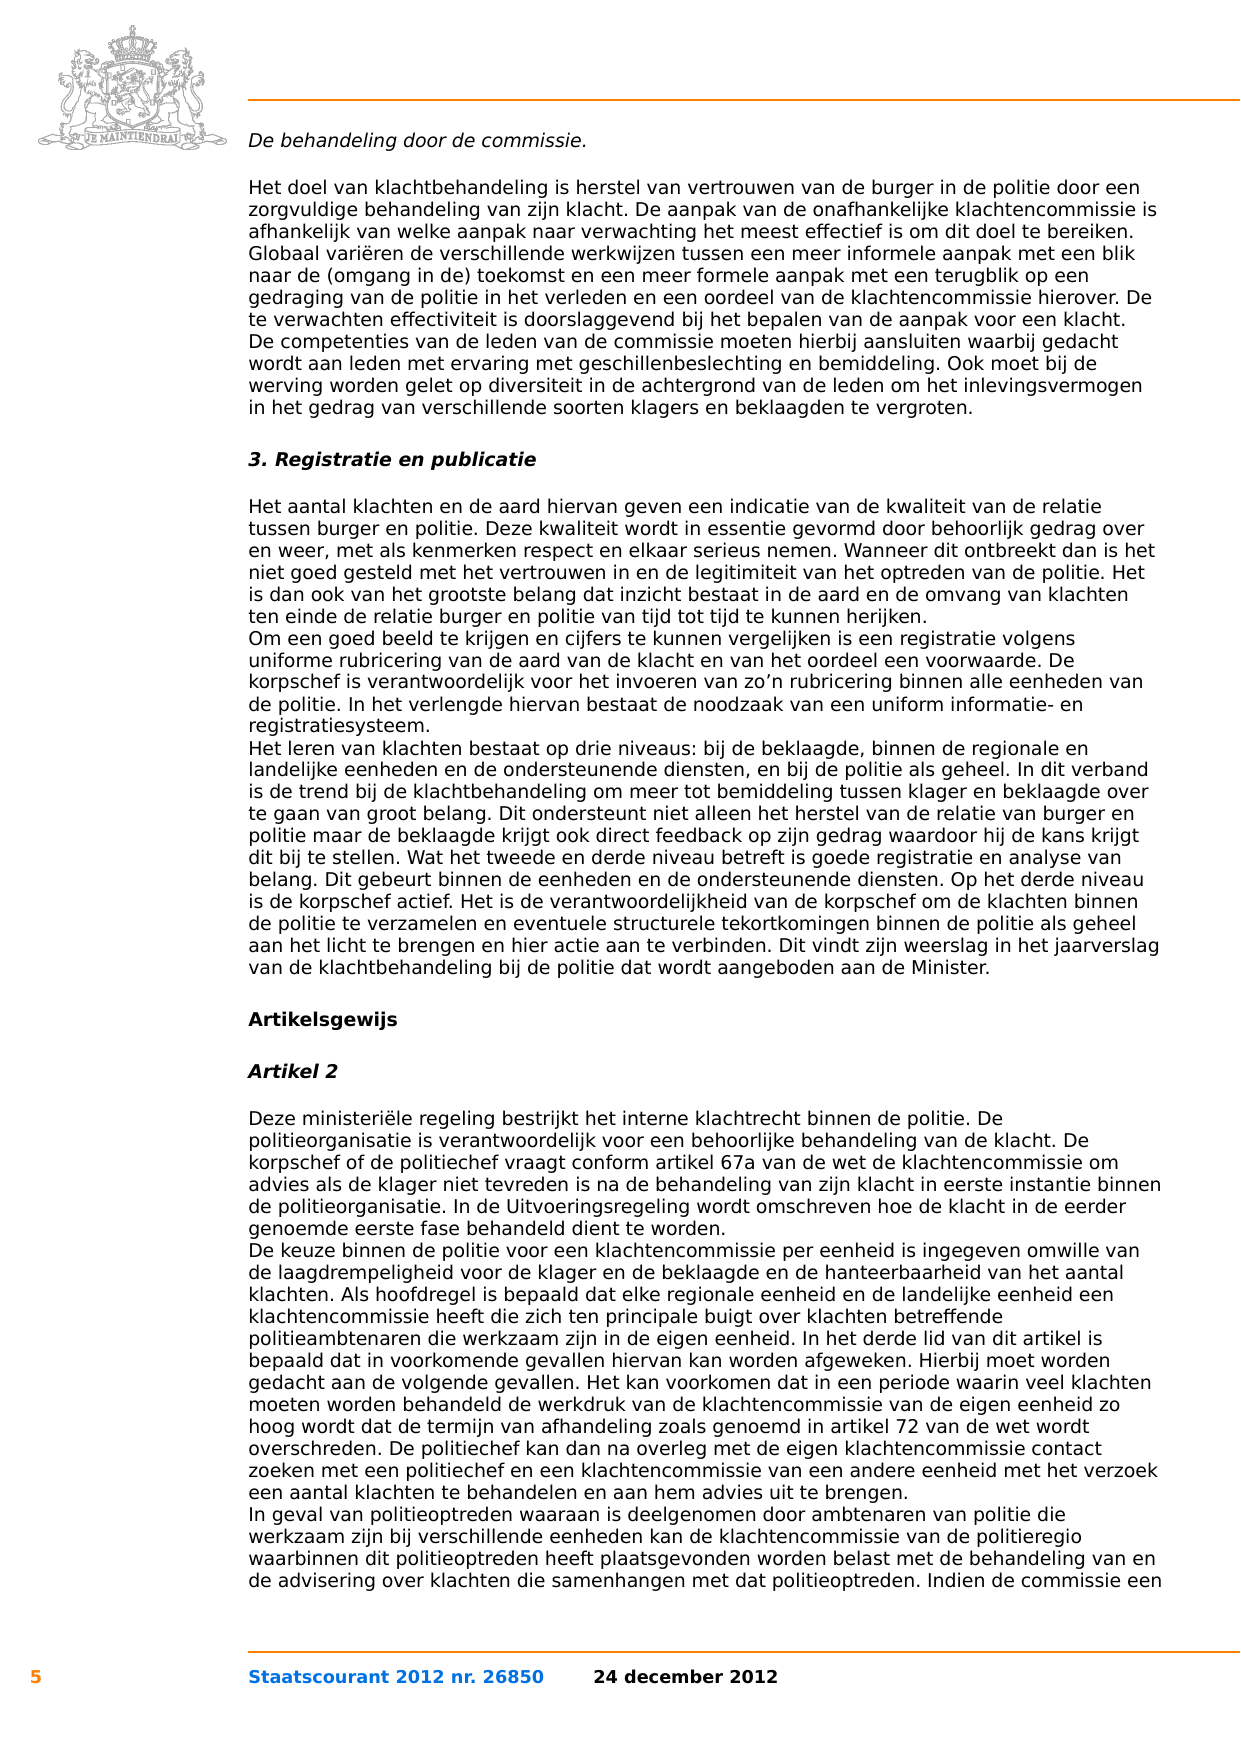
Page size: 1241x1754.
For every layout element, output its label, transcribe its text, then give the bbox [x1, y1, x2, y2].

text Deze ministeriële regeling bestrijkt het interne klachtrecht binnen de politie. De politieorganisatie is verantwoordelijk voor een behoorlijke behandeling van de klacht. De korpschef of de politiechef vraagt conform artikel 67a van de wet de klachtencommissie om advies als de klager niet tevreden is na de behandeling van zijn klacht in eerste instantie binnen de politieorganisatie. In de Uitvoeringsregeling wordt omschreven hoe de klacht in de eerder genoemde eerste fase behandeld dient te worden. [248, 1108, 1163, 1240]
subtitle Artikelsgewijs [248, 1009, 1163, 1031]
picture [38, 25, 227, 150]
text Om een goed beeld te krijgen en cijfers te kunnen vergelijken is een registratie volgens uniforme rubricering van de aard van de klacht en van het oordeel een voorwaarde. De korpschef is verantwoordelijk voor het invoeren van zo’n rubricering binnen alle eenheden van de politie. In het verlengde hiervan bestaat de noodzaak van een uniform informatie- en registratiesysteem. [248, 627, 1163, 737]
subtitle De behandeling door de commissie. [248, 130, 1163, 152]
subtitle Artikel 2 [248, 1061, 1163, 1083]
text De competenties van de leden van de commissie moeten hierbij aansluiten waarbij gedacht wordt aan leden met ervaring met geschillenbeslechting en bemiddeling. Ook moet bij de werving worden gelet op diversiteit in de achtergrond van de leden om het inlevingsvermogen in het gedrag van verschillende soorten klagers en beklaagden te vergroten. [248, 331, 1163, 419]
text Globaal variëren de verschillende werkwijzen tussen een meer informele aanpak met een blik naar de (omgang in de) toekomst en een meer formele aanpak met een terugblik op een gedraging van de politie in het verleden en een oordeel van de klachtencommissie hierover. De te verwachten effectiviteit is doorslaggevend bij het bepalen van de aanpak voor een klacht. [248, 243, 1163, 331]
text Het leren van klachten bestaat op drie niveaus: bij de beklaagde, binnen de regionale en landelijke eenheden en de ondersteunende diensten, en bij de politie als geheel. In dit verband is de trend bij de klachtbehandeling om meer tot bemiddeling tussen klager en beklaagde over te gaan van groot belang. Dit ondersteunt niet alleen het herstel van de relatie van burger en politie maar de beklaagde krijgt ook direct feedback op zijn gedrag waardoor hij de kans krijgt dit bij te stellen. Wat het tweede en derde niveau betreft is goede registratie en analyse van belang. Dit gebeurt binnen de eenheden en de ondersteunende diensten. Op het derde niveau is de korpschef actief. Het is de verantwoordelijkheid van de korpschef om de klachten binnen de politie te verzamelen en eventuele structurele tekortkomingen binnen de politie als geheel aan het licht te brengen en hier actie aan te verbinden. Dit vindt zijn weerslag in het jaarverslag van de klachtbehandeling bij de politie dat wordt aangeboden aan de Minister. [248, 737, 1163, 979]
text De keuze binnen de politie voor een klachtencommissie per eenheid is ingegeven omwille van de laagdrempeligheid voor de klager en de beklaagde en de hanteerbaarheid van het aantal klachten. Als hoofdregel is bepaald dat elke regionale eenheid en de landelijke eenheid een klachtencommissie heeft die zich ten principale buigt over klachten betreffende politieambtenaren die werkzaam zijn in de eigen eenheid. In het derde lid van dit artikel is bepaald dat in voorkomende gevallen hiervan kan worden afgeweken. Hierbij moet worden gedacht aan de volgende gevallen. Het kan voorkomen dat in een periode waarin veel klachten moeten worden behandeld de werkdruk van de klachtencommissie van de eigen eenheid zo hoog wordt dat de termijn van afhandeling zoals genoemd in artikel 72 van de wet wordt overschreden. De politiechef kan dan na overleg met de eigen klachtencommissie contact zoeken met een politiechef en een klachtencommissie van een andere eenheid met het verzoek een aantal klachten te behandelen en aan hem advies uit te brengen. [248, 1240, 1163, 1504]
text In geval van politieoptreden waaraan is deelgenomen door ambtenaren van politie die werkzaam zijn bij verschillende eenheden kan de klachtencommissie van de politieregio waarbinnen dit politieoptreden heeft plaatsgevonden worden belast met de behandeling van en de advisering over klachten die samenhangen met dat politieoptreden. Indien de commissie een [248, 1504, 1163, 1592]
text Het aantal klachten en de aard hiervan geven een indicatie van de kwaliteit van de relatie tussen burger en politie. Deze kwaliteit wordt in essentie gevormd door behoorlijk gedrag over en weer, met als kenmerken respect en elkaar serieus nemen. Wanneer dit ontbreekt dan is het niet goed gesteld met het vertrouwen in en de legitimiteit van het optreden van de politie. Het is dan ook van het grootste belang dat inzicht bestaat in de aard en de omvang van klachten ten einde de relatie burger en politie van tijd tot tijd te kunnen herijken. [248, 496, 1163, 627]
text Het doel van klachtbehandeling is herstel van vertrouwen van de burger in de politie door een zorgvuldige behandeling van zijn klacht. De aanpak van de onafhankelijke klachtencommissie is afhankelijk van welke aanpak naar verwachting het meest effectief is om dit doel te bereiken. [248, 177, 1163, 243]
subtitle 3. Registratie en publicatie [248, 449, 1163, 471]
